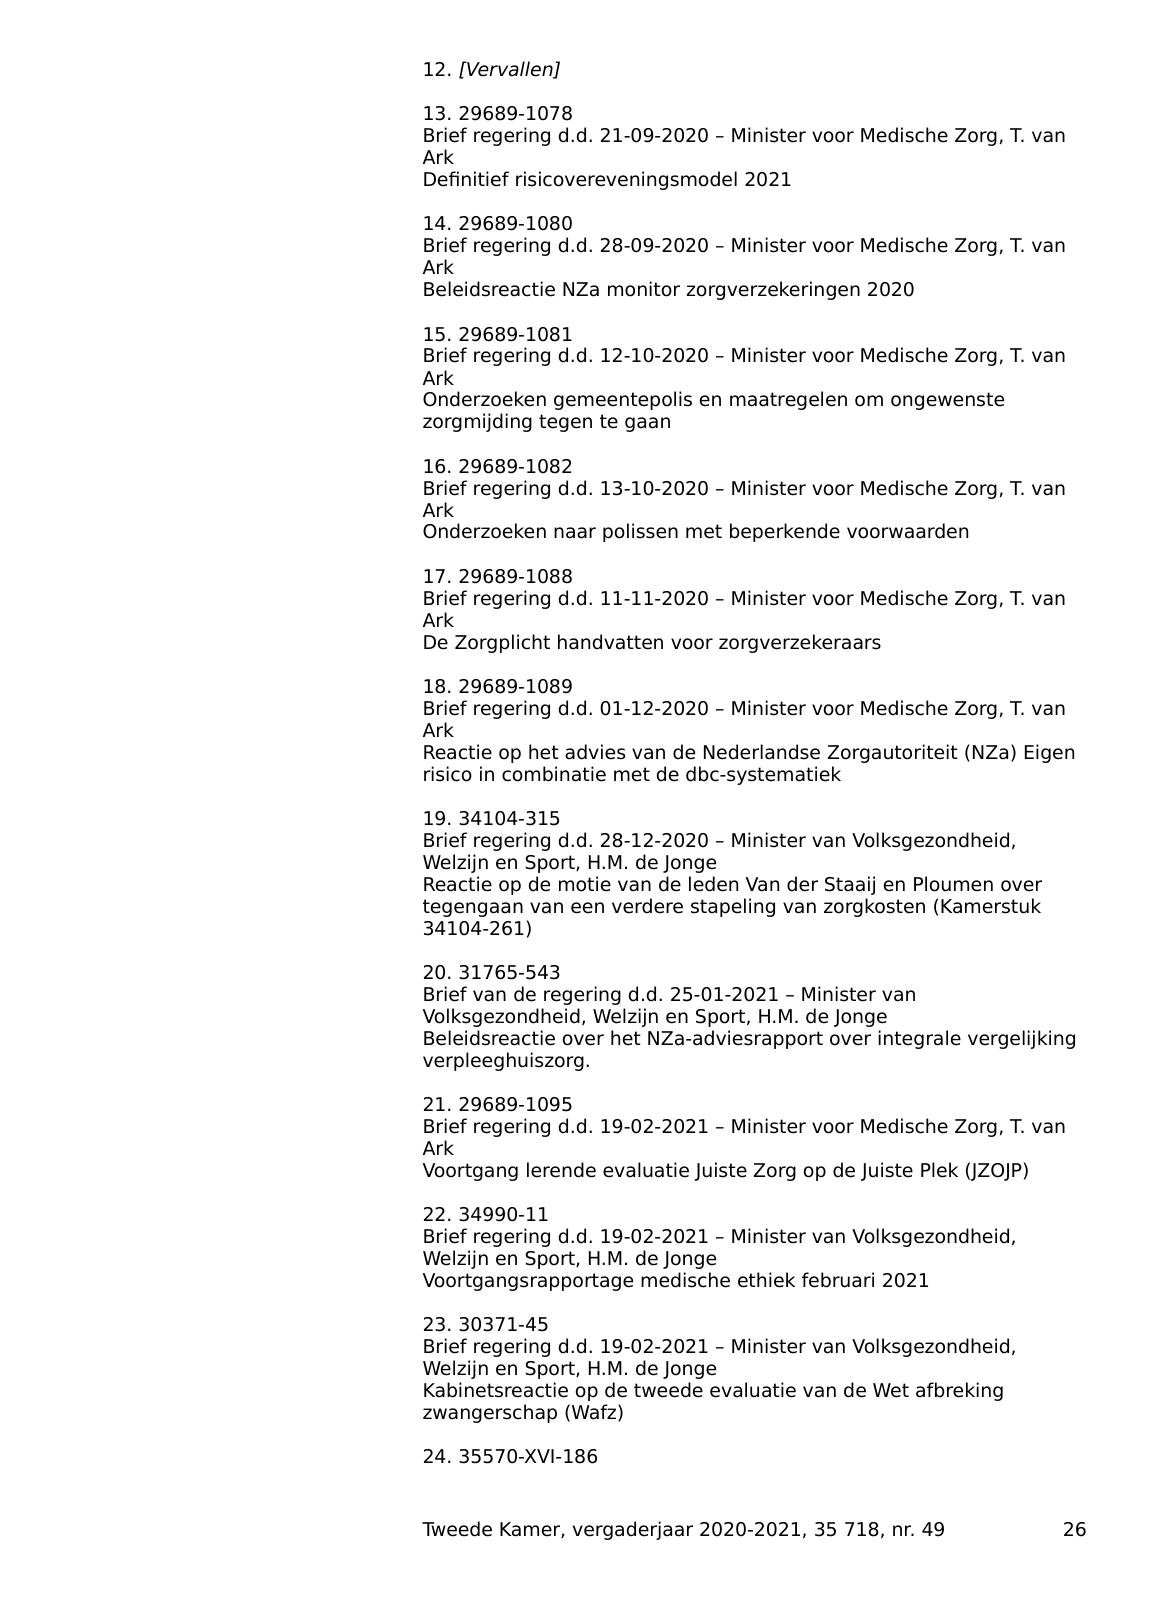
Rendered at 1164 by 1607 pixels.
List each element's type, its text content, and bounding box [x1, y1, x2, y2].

text Onderzoeken naar polissen met beperkende voorwaarden [422, 521, 1087, 543]
text Voortgangsrapportage medische ethiek februari 2021 [422, 1270, 1087, 1292]
text 12. [Vervallen] [422, 59, 1087, 81]
text Brief regering d.d. 12-10-2020 – Minister voor Medische Zorg, T. van Ark [422, 345, 1087, 389]
text Reactie op het advies van de Nederlandse Zorgautoriteit (NZa) Eigen risico in combinatie met de dbc-systematiek [422, 742, 1087, 786]
text Brief regering d.d. 11-11-2020 – Minister voor Medische Zorg, T. van Ark [422, 588, 1087, 632]
text 14. 29689-1080 [422, 213, 1087, 235]
text Onderzoeken gemeentepolis en maatregelen om ongewenste zorgmijding tegen te gaan [422, 389, 1087, 433]
text Brief regering d.d. 01-12-2020 – Minister voor Medische Zorg, T. van Ark [422, 698, 1087, 742]
text Brief regering d.d. 19-02-2021 – Minister van Volksgezondheid, Welzijn en Sport, H.M. de Jonge [422, 1336, 1087, 1380]
text Beleidsreactie NZa monitor zorgverzekeringen 2020 [422, 279, 1087, 301]
text Brief regering d.d. 13-10-2020 – Minister voor Medische Zorg, T. van Ark [422, 477, 1087, 521]
text 18. 29689-1089 [422, 676, 1087, 698]
text Brief regering d.d. 21-09-2020 – Minister voor Medische Zorg, T. van Ark [422, 125, 1087, 169]
text Brief regering d.d. 19-02-2021 – Minister voor Medische Zorg, T. van Ark [422, 1116, 1087, 1160]
text 15. 29689-1081 [422, 323, 1087, 345]
text 24. 35570-XVI-186 [422, 1446, 1087, 1468]
text 19. 34104-315 [422, 808, 1087, 830]
text 23. 30371-45 [422, 1314, 1087, 1336]
text Voortgang lerende evaluatie Juiste Zorg op de Juiste Plek (JZOJP) [422, 1160, 1087, 1182]
text Definitief risicovereveningsmodel 2021 [422, 169, 1087, 191]
text 22. 34990-11 [422, 1204, 1087, 1226]
text Brief regering d.d. 19-02-2021 – Minister van Volksgezondheid, Welzijn en Sport, H.M. de Jonge [422, 1226, 1087, 1270]
text 16. 29689-1082 [422, 456, 1087, 477]
text 17. 29689-1088 [422, 566, 1087, 588]
text Beleidsreactie over het NZa-adviesrapport over integrale vergelijking verpleeghuiszorg. [422, 1028, 1087, 1072]
text Reactie op de motie van de leden Van der Staaij en Ploumen over tegengaan van een verdere stapeling van zorgkosten (Kamerstuk 34104-261) [422, 874, 1087, 940]
text Brief regering d.d. 28-12-2020 – Minister van Volksgezondheid, Welzijn en Sport, H.M. de Jonge [422, 830, 1087, 874]
text 13. 29689-1078 [422, 103, 1087, 125]
text 21. 29689-1095 [422, 1094, 1087, 1116]
text Kabinetsreactie op de tweede evaluatie van de Wet afbreking zwangerschap (Wafz) [422, 1380, 1087, 1424]
text Brief regering d.d. 28-09-2020 – Minister voor Medische Zorg, T. van Ark [422, 235, 1087, 279]
text De Zorgplicht handvatten voor zorgverzekeraars [422, 632, 1087, 653]
text Brief van de regering d.d. 25-01-2021 – Minister van Volksgezondheid, Welzijn en Sport, H.M. de Jonge [422, 984, 1087, 1028]
text 20. 31765-543 [422, 962, 1087, 984]
